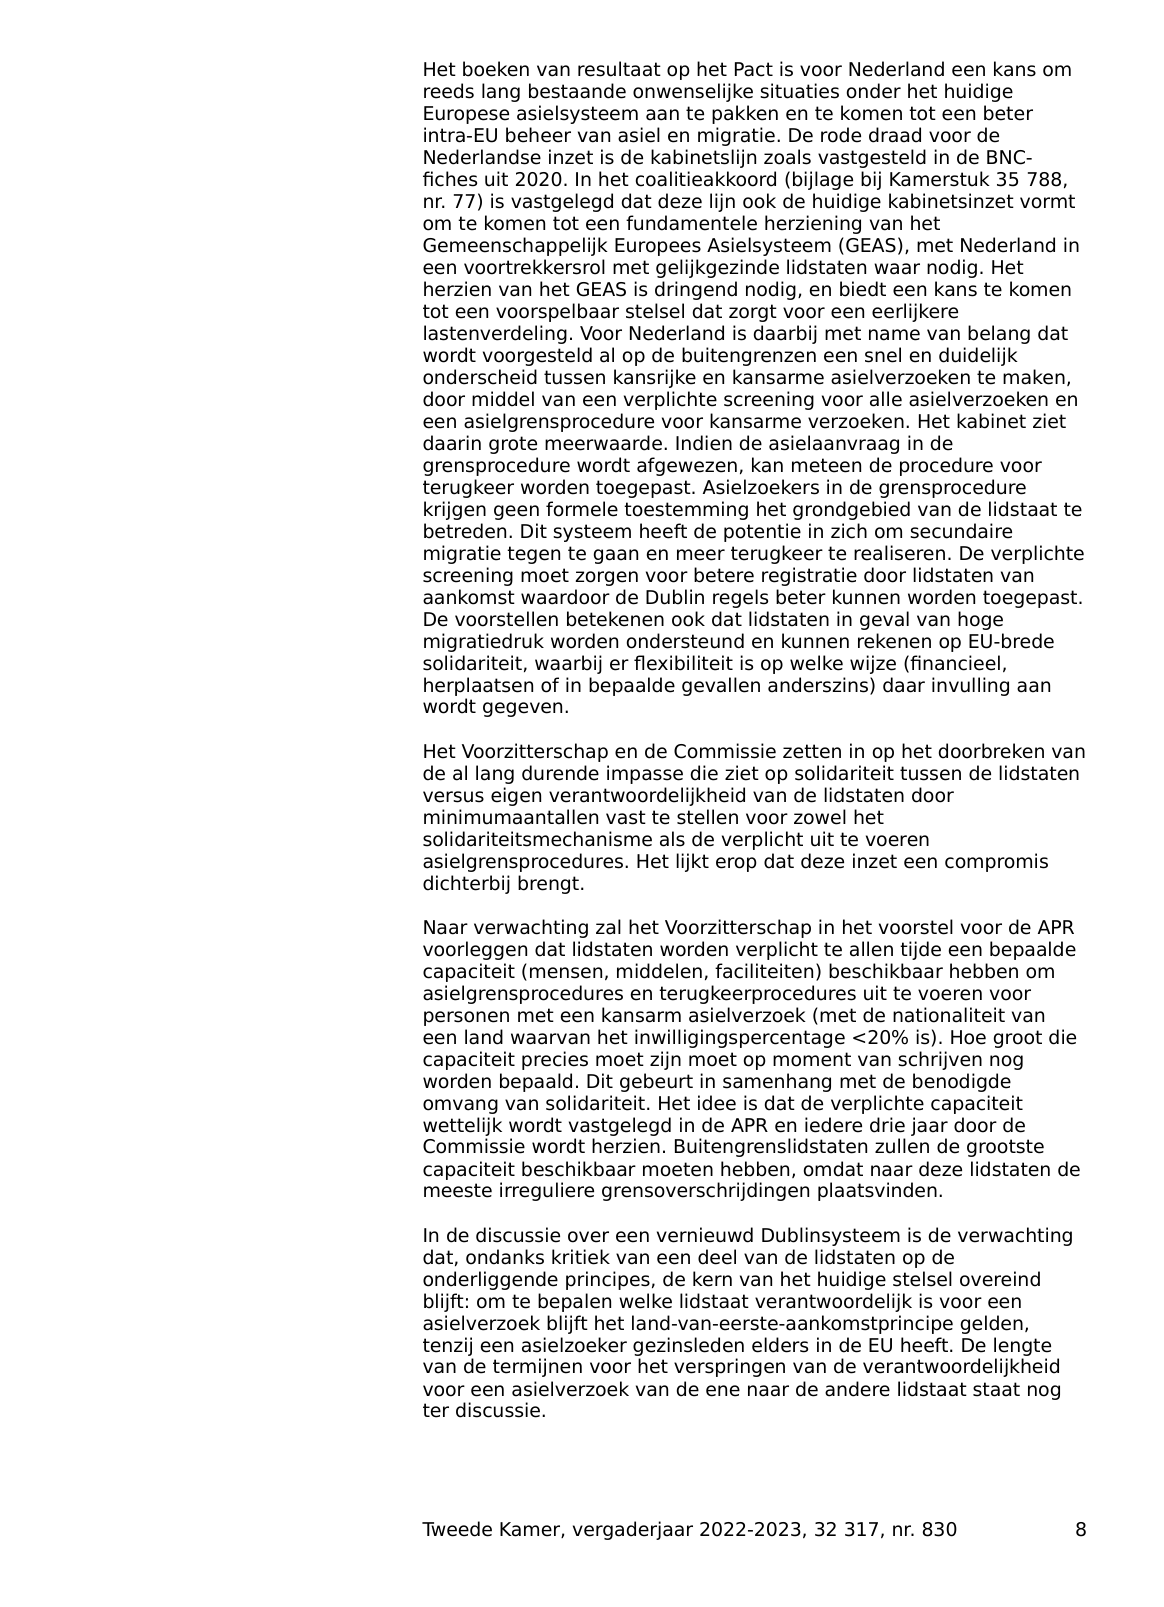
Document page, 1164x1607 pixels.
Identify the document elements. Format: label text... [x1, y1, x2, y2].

text Naar verwachting zal het Voorzitterschap in het voorstel voor de APR voorleggen dat lidstaten worden verplicht te allen tijde een bepaalde capaciteit (mensen, middelen, faciliteiten) beschikbaar hebben om asielgrensprocedures en terugkeerprocedures uit te voeren voor personen met een kansarm asielverzoek (met de nationaliteit van een land waarvan het inwilligingspercentage <20% is). Hoe groot die capaciteit precies moet zijn moet op moment van schrijven nog worden bepaald. Dit gebeurt in samenhang met de benodigde omvang van solidariteit. Het idee is dat de verplichte capaciteit wettelijk wordt vastgelegd in de APR en iedere drie jaar door de Commissie wordt herzien. Buitengrenslidstaten zullen de grootste capaciteit beschikbaar moeten hebben, omdat naar deze lidstaten de meeste irreguliere grensoverschrijdingen plaatsvinden. [422, 917, 1087, 1202]
text Het Voorzitterschap en de Commissie zetten in op het doorbreken van de al lang durende impasse die ziet op solidariteit tussen de lidstaten versus eigen verantwoordelijkheid van de lidstaten door minimumaantallen vast te stellen voor zowel het solidariteitsmechanisme als de verplicht uit te voeren asielgrensprocedures. Het lijkt erop dat deze inzet een compromis dichterbij brengt. [422, 741, 1087, 894]
text In de discussie over een vernieuwd Dublinsysteem is de verwachting dat, ondanks kritiek van een deel van de lidstaten op de onderliggende principes, de kern van het huidige stelsel overeind blijft: om te bepalen welke lidstaat verantwoordelijk is voor een asielverzoek blijft het land-van-eerste-aankomstprincipe gelden, tenzij een asielzoeker gezinsleden elders in de EU heeft. De lengte van de termijnen voor het verspringen van de verantwoordelijkheid voor een asielverzoek van de ene naar de andere lidstaat staat nog ter discussie. [422, 1224, 1087, 1422]
text Het boeken van resultaat op het Pact is voor Nederland een kans om reeds lang bestaande onwenselijke situaties onder het huidige Europese asielsysteem aan te pakken en te komen tot een beter intra-EU beheer van asiel en migratie. De rode draad voor de Nederlandse inzet is de kabinetslijn zoals vastgesteld in de BNC-fiches uit 2020. In het coalitieakkoord (bijlage bij Kamerstuk 35 788, nr. 77) is vastgelegd dat deze lijn ook de huidige kabinetsinzet vormt om te komen tot een fundamentele herziening van het Gemeenschappelijk Europees Asielsysteem (GEAS), met Nederland in een voortrekkersrol met gelijkgezinde lidstaten waar nodig. Het herzien van het GEAS is dringend nodig, en biedt een kans te komen tot een voorspelbaar stelsel dat zorgt voor een eerlijkere lastenverdeling. Voor Nederland is daarbij met name van belang dat wordt voorgesteld al op de buitengrenzen een snel en duidelijk onderscheid tussen kansrijke en kansarme asielverzoeken te maken, door middel van een verplichte screening voor alle asielverzoeken en een asielgrensprocedure voor kansarme verzoeken. Het kabinet ziet daarin grote meerwaarde. Indien de asielaanvraag in de grensprocedure wordt afgewezen, kan meteen de procedure voor terugkeer worden toegepast. Asielzoekers in de grensprocedure krijgen geen formele toestemming het grondgebied van de lidstaat te betreden. Dit systeem heeft de potentie in zich om secundaire migratie tegen te gaan en meer terugkeer te realiseren. De verplichte screening moet zorgen voor betere registratie door lidstaten van aankomst waardoor de Dublin regels beter kunnen worden toegepast. De voorstellen betekenen ook dat lidstaten in geval van hoge migratiedruk worden ondersteund en kunnen rekenen op EU-brede solidariteit, waarbij er flexibiliteit is op welke wijze (financieel, herplaatsen of in bepaalde gevallen anderszins) daar invulling aan wordt gegeven. [422, 59, 1087, 718]
